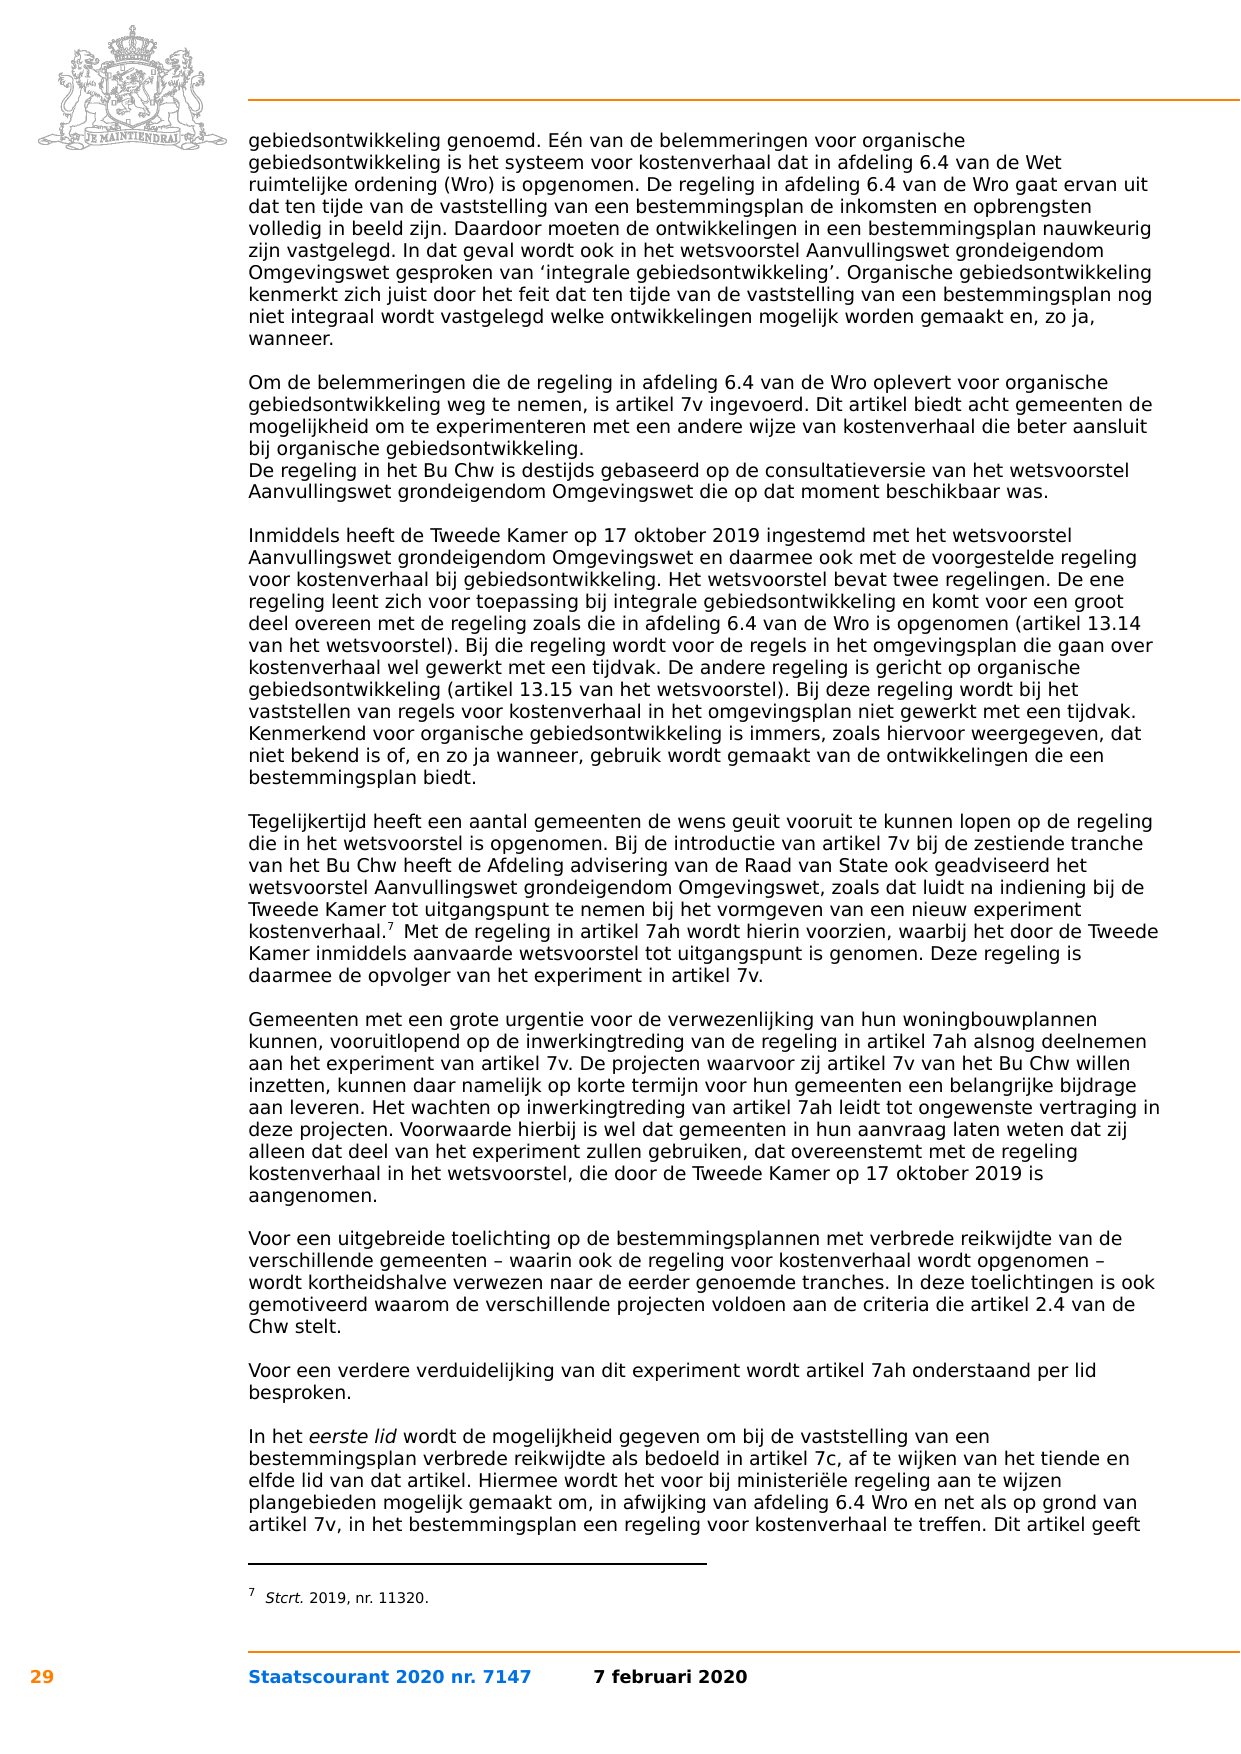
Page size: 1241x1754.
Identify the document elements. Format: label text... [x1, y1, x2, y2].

text Om de belemmeringen die de regeling in afdeling 6.4 van de Wro oplevert voor organische gebiedsontwikkeling weg te nemen, is artikel 7v ingevoerd. Dit artikel biedt acht gemeenten de mogelijkheid om te experimenteren met een andere wijze van kostenverhaal die beter aansluit bij organische gebiedsontwikkeling. [248, 372, 1163, 459]
text Voor een uitgebreide toelichting op de bestemmingsplannen met verbrede reikwijdte van de verschillende gemeenten – waarin ook de regeling voor kostenverhaal wordt opgenomen – wordt kortheidshalve verwezen naar de eerder genoemde tranches. In deze toelichtingen is ook gemotiveerd waarom de verschillende projecten voldoen aan de criteria die artikel 2.4 van de Chw stelt. [248, 1228, 1163, 1338]
text De regeling in het Bu Chw is destijds gebaseerd op de consultatieversie van het wetsvoorstel Aanvullingswet grondeigendom Omgevingswet die op dat moment beschikbaar was. [248, 459, 1163, 503]
text In het eerste lid wordt de mogelijkheid gegeven om bij de vaststelling van een bestemmingsplan verbrede reikwijdte als bedoeld in artikel 7c, af te wijken van het tiende en elfde lid van dat artikel. Hiermee wordt het voor bij ministeriële regeling aan te wijzen plangebieden mogelijk gemaakt om, in afwijking van afdeling 6.4 Wro en net als op grond van artikel 7v, in het bestemmingsplan een regeling voor kostenverhaal te treffen. Dit artikel geeft [248, 1426, 1163, 1536]
text Inmiddels heeft de Tweede Kamer op 17 oktober 2019 ingestemd met het wetsvoorstel Aanvullingswet grondeigendom Omgevingswet en daarmee ook met de voorgestelde regeling voor kostenverhaal bij gebiedsontwikkeling. Het wetsvoorstel bevat twee regelingen. De ene regeling leent zich voor toepassing bij integrale gebiedsontwikkeling en komt voor een groot deel overeen met de regeling zoals die in afdeling 6.4 van de Wro is opgenomen (artikel 13.14 van het wetsvoorstel). Bij die regeling wordt voor de regels in het omgevingsplan die gaan over kostenverhaal wel gewerkt met een tijdvak. De andere regeling is gericht op organische gebiedsontwikkeling (artikel 13.15 van het wetsvoorstel). Bij deze regeling wordt bij het vaststellen van regels voor kostenverhaal in het omgevingsplan niet gewerkt met een tijdvak. Kenmerkend voor organische gebiedsontwikkeling is immers, zoals hiervoor weergegeven, dat niet bekend is of, en zo ja wanneer, gebruik wordt gemaakt van de ontwikkelingen die een bestemmingsplan biedt. [248, 525, 1163, 789]
text Voor een verdere verduidelijking van dit experiment wordt artikel 7ah onderstaand per lid besproken. [248, 1360, 1163, 1404]
text Tegelijkertijd heeft een aantal gemeenten de wens geuit vooruit te kunnen lopen op de regeling die in het wetsvoorstel is opgenomen. Bij de introductie van artikel 7v bij de zestiende tranche van het Bu Chw heeft de Afdeling advisering van de Raad van State ook geadviseerd het wetsvoorstel Aanvullingswet grondeigendom Omgevingswet, zoals dat luidt na indiening bij de Tweede Kamer tot uitgangspunt te nemen bij het vormgeven van een nieuw experiment kostenverhaal. Met de regeling in artikel 7ah wordt hierin voorzien, waarbij het door de Tweede Kamer inmiddels aanvaarde wetsvoorstel tot uitgangspunt is genomen. Deze regeling is daarmee de opvolger van het experiment in artikel 7v. [248, 811, 1163, 987]
text gebiedsontwikkeling genoemd. Eén van de belemmeringen voor organische gebiedsontwikkeling is het systeem voor kostenverhaal dat in afdeling 6.4 van de Wet ruimtelijke ordening (Wro) is opgenomen. De regeling in afdeling 6.4 van de Wro gaat ervan uit dat ten tijde van de vaststelling van een bestemmingsplan de inkomsten en opbrengsten volledig in beeld zijn. Daardoor moeten de ontwikkelingen in een bestemmingsplan nauwkeurig zijn vastgelegd. In dat geval wordt ook in het wetsvoorstel Aanvullingswet grondeigendom Omgevingswet gesproken van ‘integrale gebiedsontwikkeling’. Organische gebiedsontwikkeling kenmerkt zich juist door het feit dat ten tijde van de vaststelling van een bestemmingsplan nog niet integraal wordt vastgelegd welke ontwikkelingen mogelijk worden gemaakt en, zo ja, wanneer. [248, 130, 1163, 350]
text Gemeenten met een grote urgentie voor de verwezenlijking van hun woningbouwplannen kunnen, vooruitlopend op de inwerkingtreding van de regeling in artikel 7ah alsnog deelnemen aan het experiment van artikel 7v. De projecten waarvoor zij artikel 7v van het Bu Chw willen inzetten, kunnen daar namelijk op korte termijn voor hun gemeenten een belangrijke bijdrage aan leveren. Het wachten op inwerkingtreding van artikel 7ah leidt tot ongewenste vertraging in deze projecten. Voorwaarde hierbij is wel dat gemeenten in hun aanvraag laten weten dat zij alleen dat deel van het experiment zullen gebruiken, dat overeenstemt met de regeling kostenverhaal in het wetsvoorstel, die door de Tweede Kamer op 17 oktober 2019 is aangenomen. [248, 1009, 1163, 1206]
picture [38, 25, 227, 150]
text Stcrt. 2019, nr. 11320. [248, 1586, 1163, 1608]
